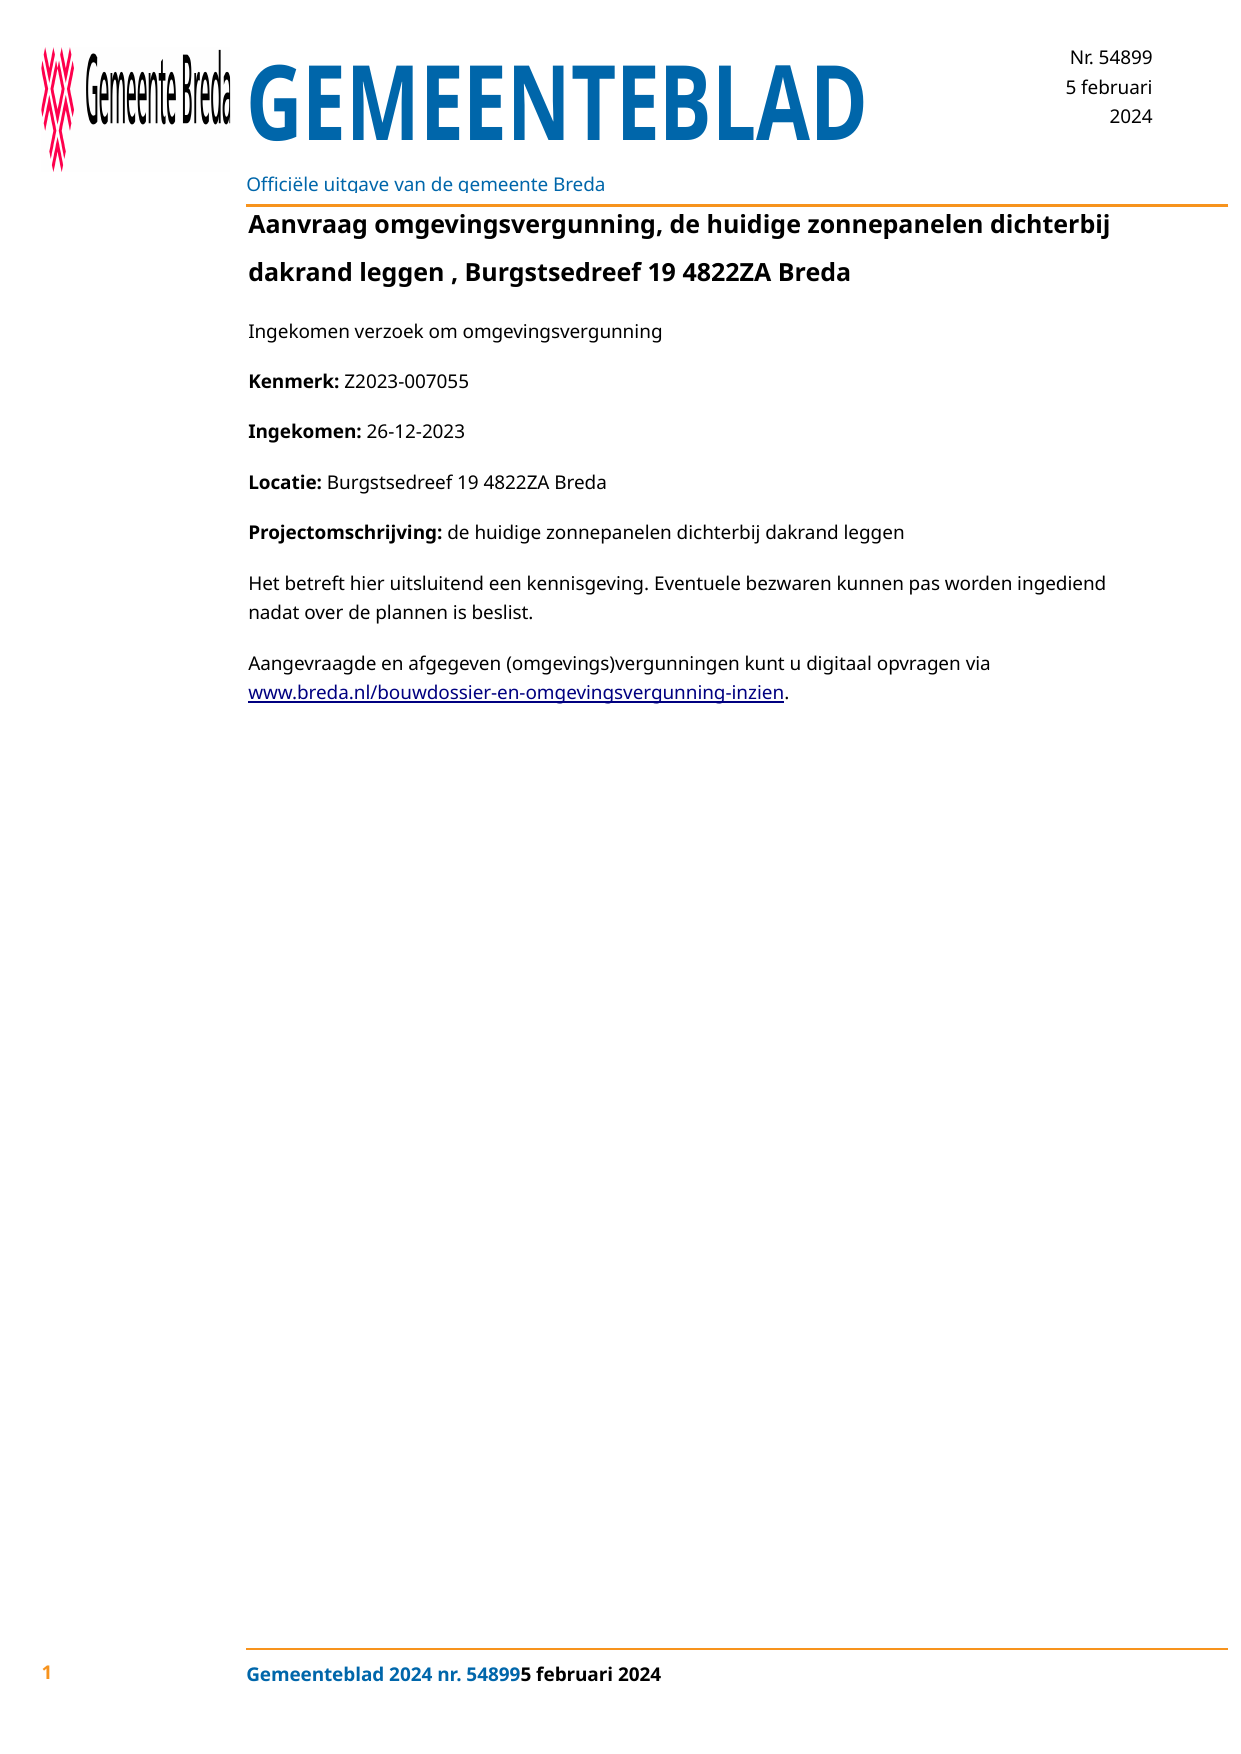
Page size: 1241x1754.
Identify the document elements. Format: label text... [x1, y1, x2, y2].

text Kenmerk: Z2023-007055 [248, 368, 1152, 394]
picture [41, 47, 231, 172]
text Locatie: Burgstsedreef 19 4822ZA Breda [248, 469, 1152, 495]
text Ingekomen verzoek om omgevingsvergunning [248, 318, 1152, 344]
text Projectomschrijving: de huidige zonnepanelen dichterbij dakrand leggen [248, 519, 1152, 545]
text Aangevraagde en afgegeven (omgevings)vergunningen kunt u digitaal opvragen via www.breda.nl/bouwdossier-en-omgevingsvergunning-inzien. [248, 650, 1152, 705]
text Het betreft hier uitsluitend een kennisgeving. Eventuele bezwaren kunnen pas worden ingediend nadat over de plannen is beslist. [248, 570, 1152, 625]
text Aanvraag omgevingsvergunning, de huidige zonnepanelen dichterbij dakrand leggen , Burgstsedreef 19 4822ZA Breda [248, 207, 1152, 288]
text Ingekomen: 26-12-2023 [248, 419, 1152, 444]
